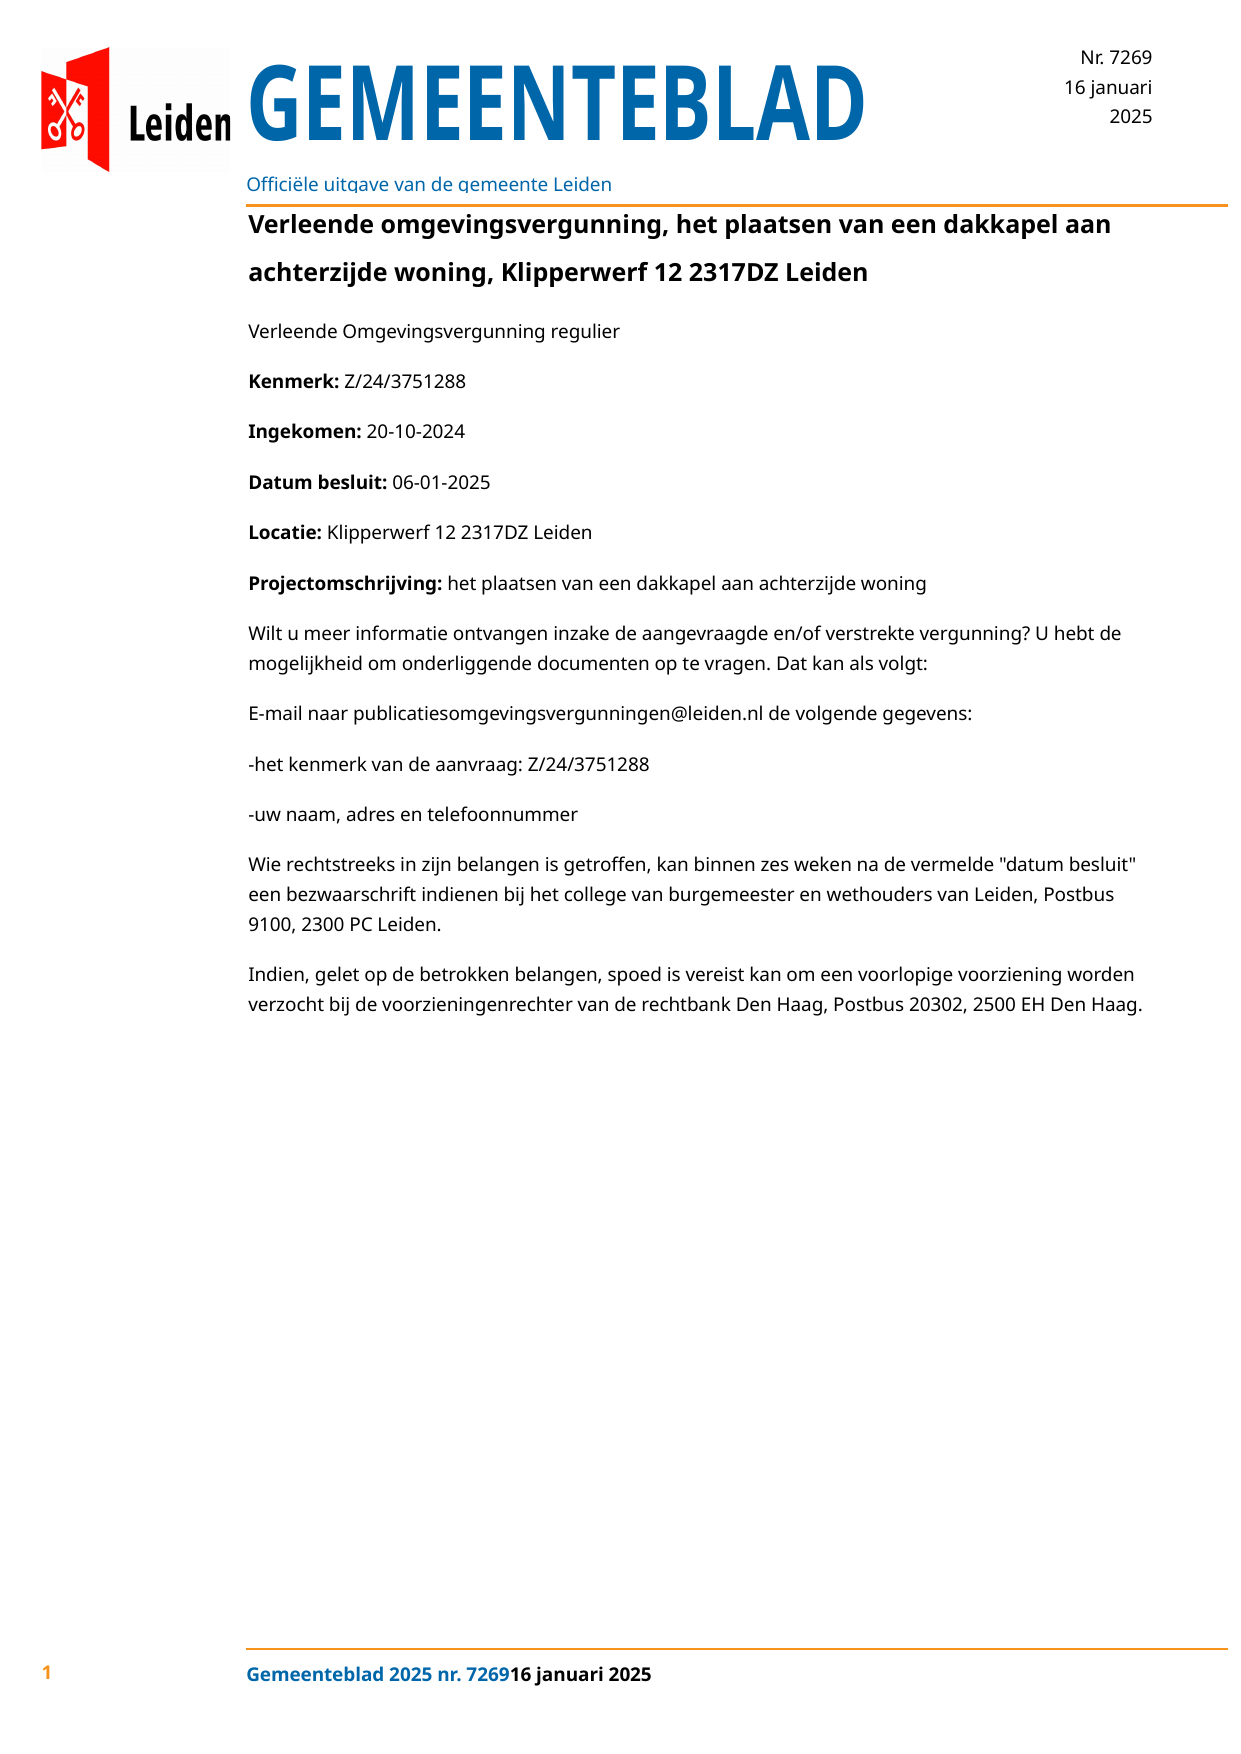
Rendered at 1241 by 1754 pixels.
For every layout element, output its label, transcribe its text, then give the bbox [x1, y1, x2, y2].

picture [41, 47, 231, 172]
text -uw naam, adres en telefoonnummer [248, 801, 1152, 827]
text Projectomschrijving: het plaatsen van een dakkapel aan achterzijde woning [248, 570, 1152, 596]
text Wilt u meer informatie ontvangen inzake de aangevraagde en/of verstrekte vergunning? U hebt de mogelijkheid om onderliggende documenten op te vragen. Dat kan als volgt: [248, 620, 1152, 676]
text Kenmerk: Z/24/3751288 [248, 368, 1152, 394]
text Verleende omgevingsvergunning, het plaatsen van een dakkapel aan achterzijde woning, Klipperwerf 12 2317DZ Leiden [248, 207, 1152, 288]
text -het kenmerk van de aanvraag: Z/24/3751288 [248, 751, 1152, 777]
text Verleende Omgevingsvergunning regulier [248, 318, 1152, 344]
text Datum besluit: 06-01-2025 [248, 469, 1152, 495]
text Ingekomen: 20-10-2024 [248, 419, 1152, 444]
text E-mail naar publicatiesomgevingsvergunningen@leiden.nl de volgende gegevens: [248, 700, 1152, 726]
text Wie rechtstreeks in zijn belangen is getroffen, kan binnen zes weken na de vermelde "datum besluit" een bezwaarschrift indienen bij het college van burgemeester en wethouders van Leiden, Postbus 9100, 2300 PC Leiden. [248, 852, 1152, 937]
text Indien, gelet op de betrokken belangen, spoed is vereist kan om een voorlopige voorziening worden verzocht bij de voorzieningenrechter van de rechtbank Den Haag, Postbus 20302, 2500 EH Den Haag. [248, 961, 1152, 1017]
text Locatie: Klipperwerf 12 2317DZ Leiden [248, 519, 1152, 545]
